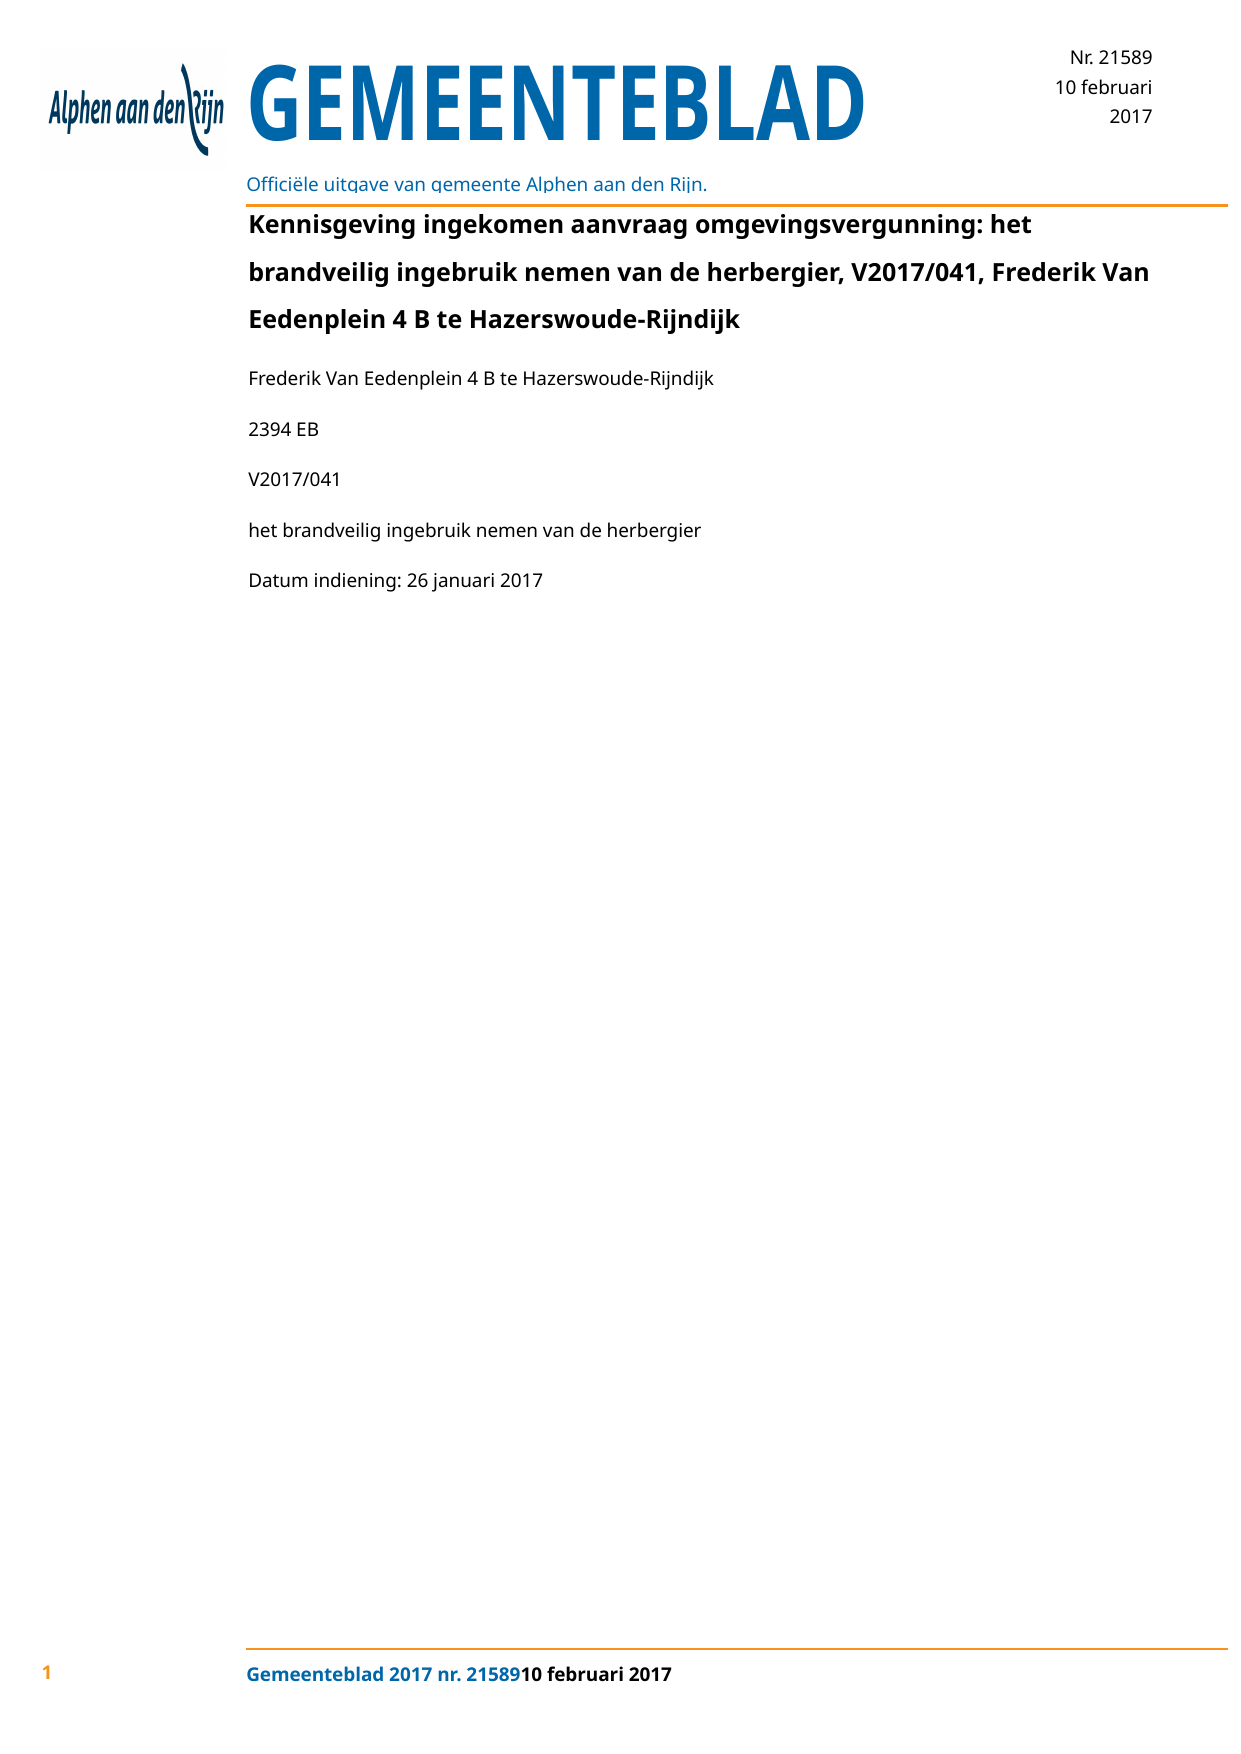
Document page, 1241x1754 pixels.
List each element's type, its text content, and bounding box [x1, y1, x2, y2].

text 2394 EB [248, 416, 1152, 442]
text Kennisgeving ingekomen aanvraag omgevingsvergunning: het brandveilig ingebruik nemen van de herbergier, V2017/041, Frederik Van Eedenplein 4 B te Hazerswoude-Rijndijk [248, 207, 1152, 336]
text V2017/041 [248, 466, 1152, 492]
picture [41, 47, 231, 172]
text Datum indiening: 26 januari 2017 [248, 567, 1152, 593]
text Frederik Van Eedenplein 4 B te Hazerswoude-Rijndijk [248, 366, 1152, 391]
text het brandveilig ingebruik nemen van de herbergier [248, 517, 1152, 542]
